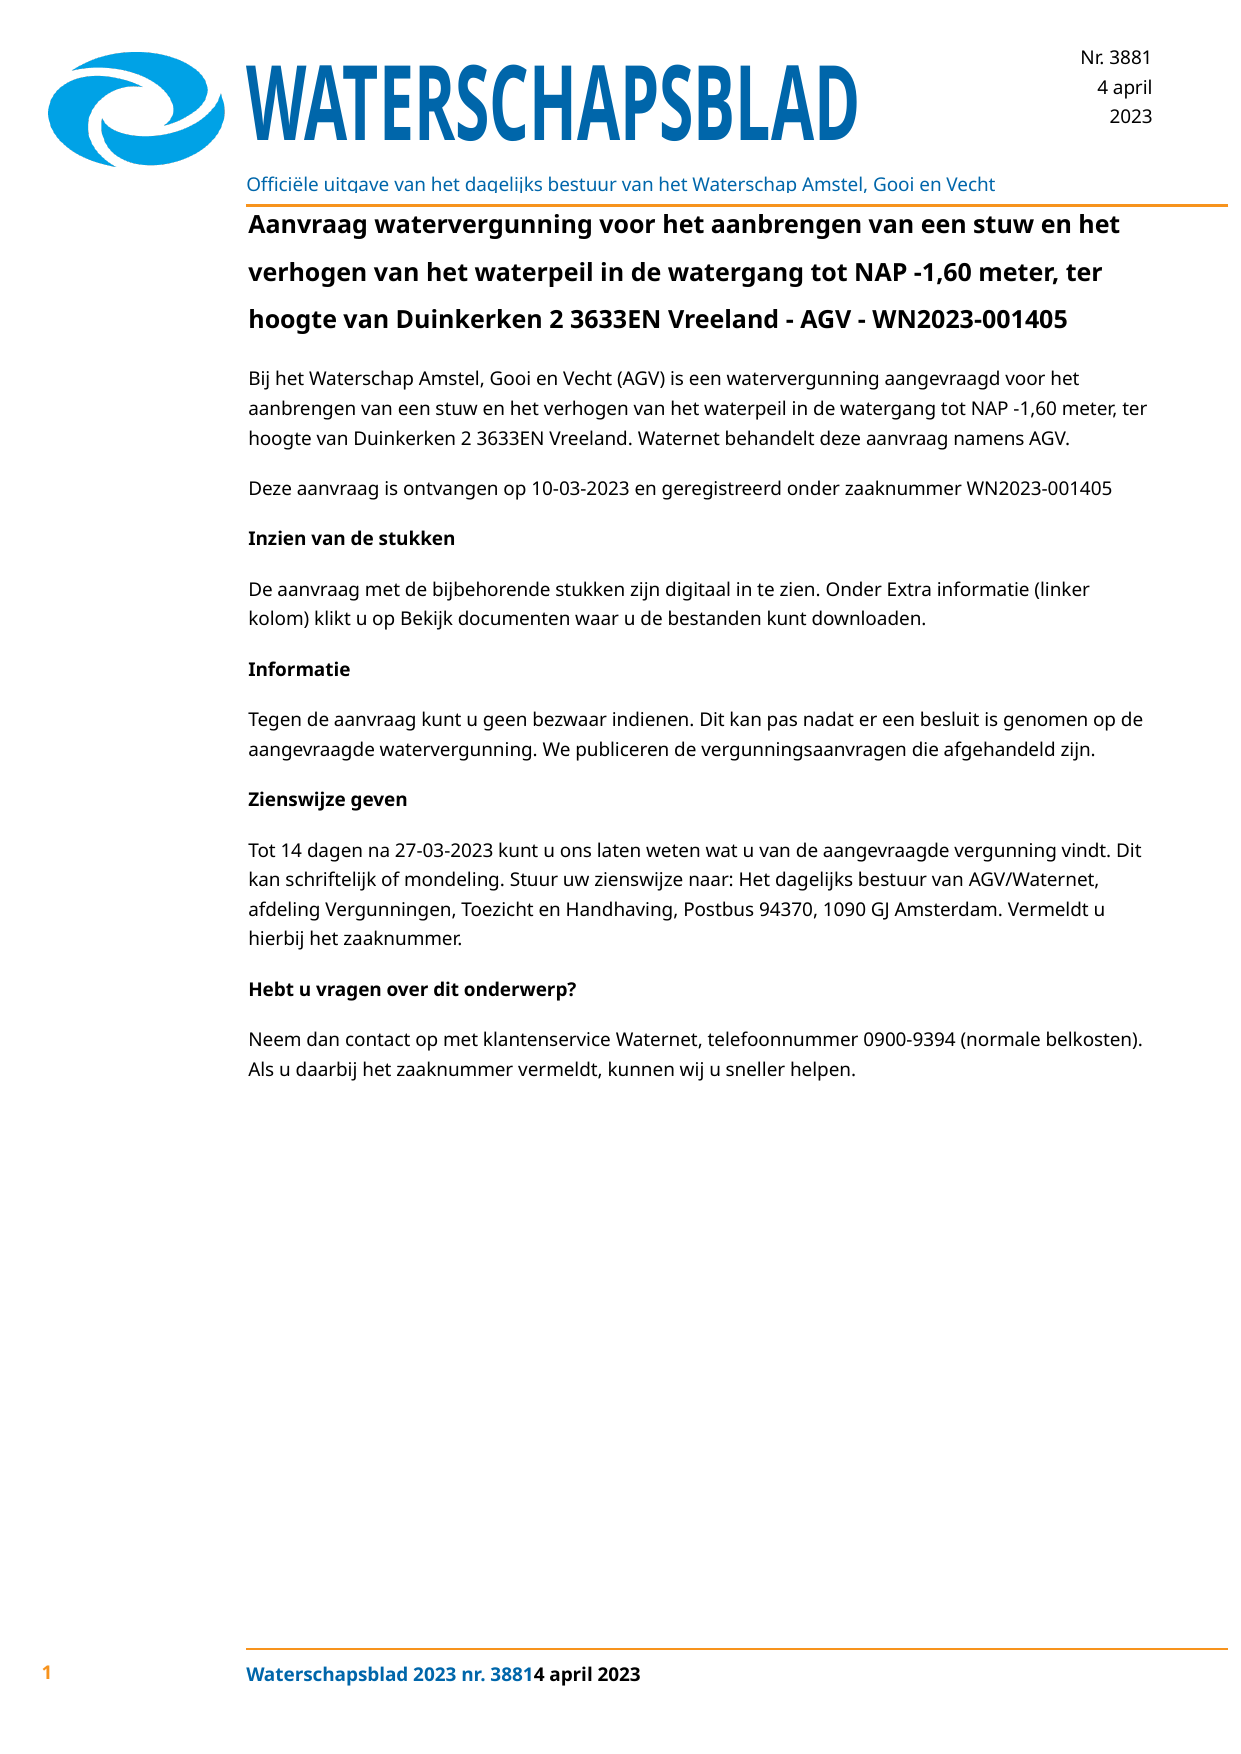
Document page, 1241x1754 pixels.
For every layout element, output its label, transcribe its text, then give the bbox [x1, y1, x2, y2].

text Bij het Waterschap Amstel, Gooi en Vecht (AGV) is een watervergunning aangevraagd voor het aanbrengen van een stuw en het verhogen van het waterpeil in de watergang tot NAP -1,60 meter, ter hoogte van Duinkerken 2 3633EN Vreeland. Waternet behandelt deze aanvraag namens AGV. [248, 366, 1152, 450]
text Deze aanvraag is ontvangen op 10-03-2023 en geregistreerd onder zaaknummer WN2023-001405 [248, 475, 1152, 501]
text Inzien van de stukken [248, 526, 1152, 551]
text De aanvraag met de bijbehorende stukken zijn digitaal in te zien. Onder Extra informatie (linker kolom) klikt u op Bekijk documenten waar u de bestanden kunt downloaden. [248, 576, 1152, 631]
picture [41, 47, 231, 172]
text Tot 14 dagen na 27-03-2023 kunt u ons laten weten wat u van de aangevraagde vergunning vindt. Dit kan schriftelijk of mondeling. Stuur uw zienswijze naar: Het dagelijks bestuur van AGV/Waternet, afdeling Vergunningen, Toezicht en Handhaving, Postbus 94370, 1090 GJ Amsterdam. Vermeldt u hierbij het zaaknummer. [248, 837, 1152, 951]
text Zienswijze geven [248, 786, 1152, 812]
text Hebt u vragen over dit onderwerp? [248, 976, 1152, 1002]
text Neem dan contact op met klantenservice Waternet, telefoonnummer 0900-9394 (normale belkosten). Als u daarbij het zaaknummer vermeldt, kunnen wij u sneller helpen. [248, 1026, 1152, 1082]
text Informatie [248, 656, 1152, 682]
text Aanvraag watervergunning voor het aanbrengen van een stuw en het verhogen van het waterpeil in de watergang tot NAP -1,60 meter, ter hoogte van Duinkerken 2 3633EN Vreeland - AGV - WN2023-001405 [248, 207, 1152, 336]
text Tegen de aanvraag kunt u geen bezwaar indienen. Dit kan pas nadat er een besluit is genomen op de aangevraagde watervergunning. We publiceren de vergunningsaanvragen die afgehandeld zijn. [248, 706, 1152, 762]
